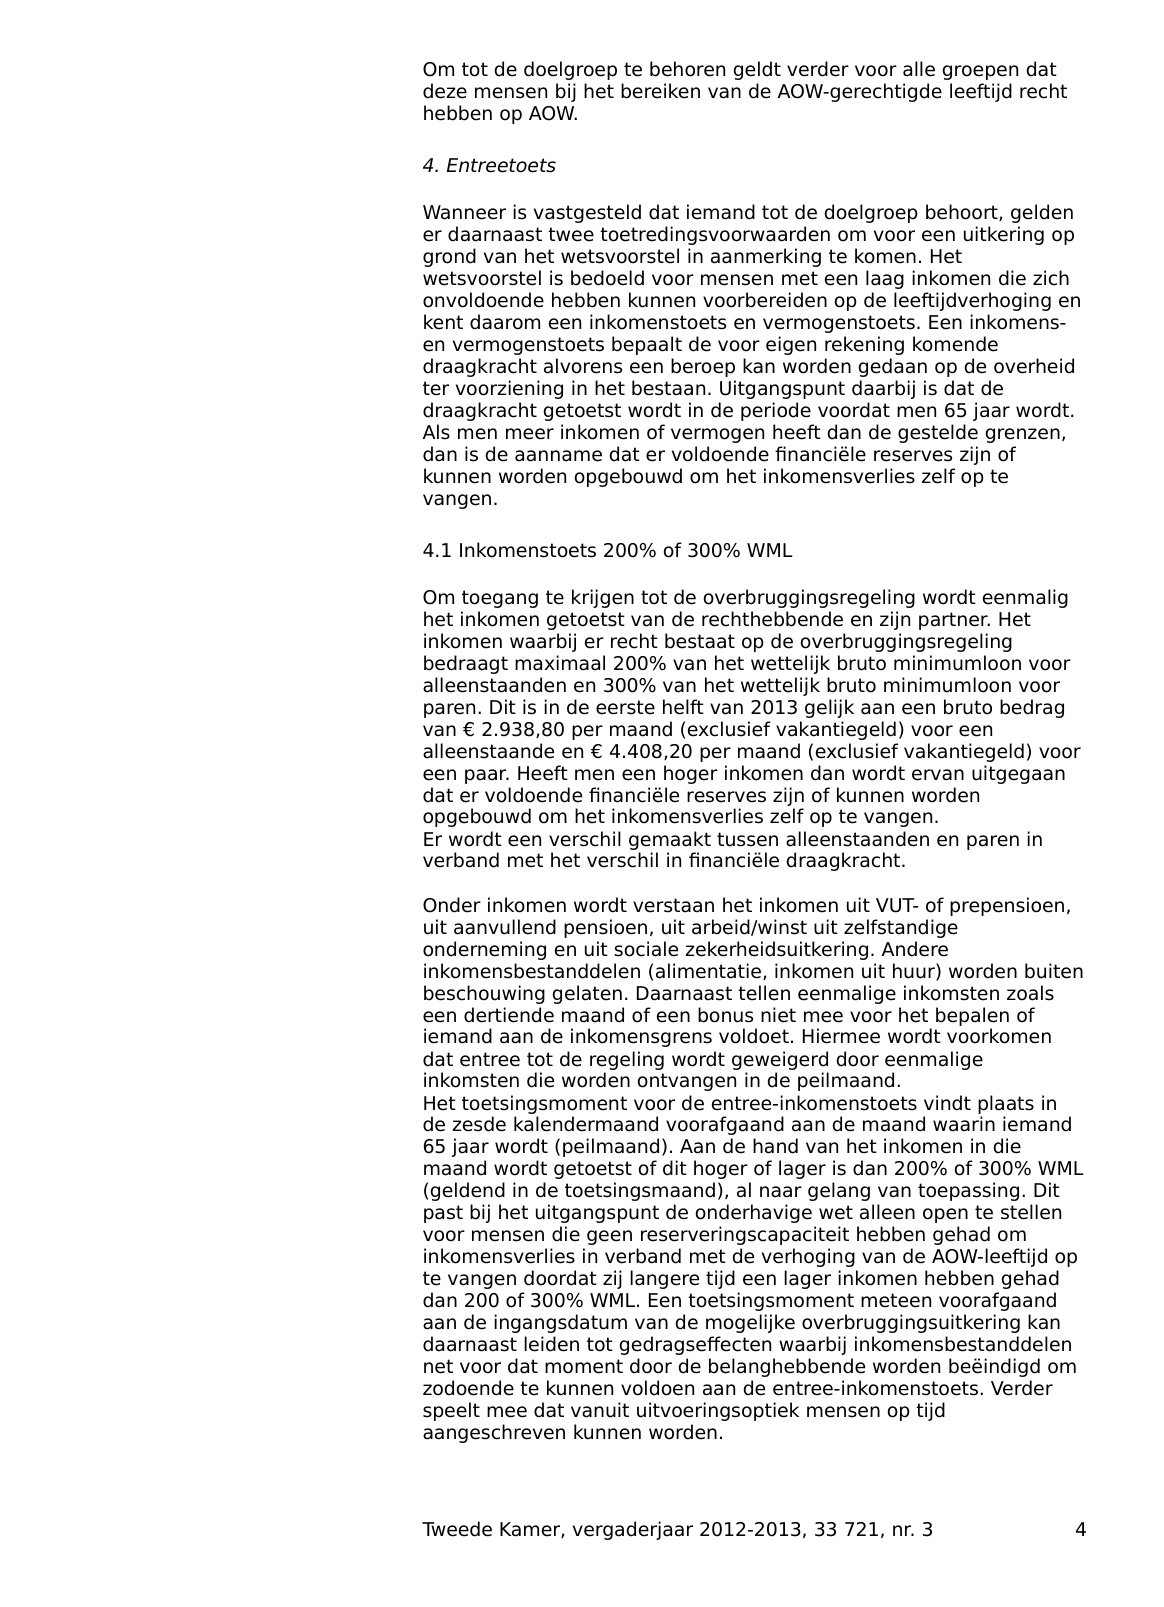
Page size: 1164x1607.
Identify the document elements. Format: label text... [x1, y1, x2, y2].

text Om tot de doelgroep te behoren geldt verder voor alle groepen dat deze mensen bij het bereiken van de AOW-gerechtigde leeftijd recht hebben op AOW. [422, 59, 1087, 125]
text Het toetsingsmoment voor de entree-inkomenstoets vindt plaats in de zesde kalendermaand voorafgaand aan de maand waarin iemand 65 jaar wordt (peilmaand). Aan de hand van het inkomen in die maand wordt getoetst of dit hoger of lager is dan 200% of 300% WML (geldend in de toetsingsmaand), al naar gelang van toepassing. Dit past bij het uitgangspunt de onderhavige wet alleen open te stellen voor mensen die geen reserveringscapaciteit hebben gehad om inkomensverlies in verband met de verhoging van de AOW-leeftijd op te vangen doordat zij langere tijd een lager inkomen hebben gehad dan 200 of 300% WML. Een toetsingsmoment meteen voorafgaand aan de ingangsdatum van de mogelijke overbruggingsuitkering kan daarnaast leiden tot gedragseffecten waarbij inkomensbestanddelen net voor dat moment door de belanghebbende worden beëindigd om zodoende te kunnen voldoen aan de entree-inkomenstoets. Verder speelt mee dat vanuit uitvoeringsoptiek mensen op tijd aangeschreven kunnen worden. [422, 1092, 1087, 1444]
subtitle 4.1 Inkomenstoets 200% of 300% WML [422, 540, 1087, 562]
text Om toegang te krijgen tot de overbruggingsregeling wordt eenmalig het inkomen getoetst van de rechthebbende en zijn partner. Het inkomen waarbij er recht bestaat op de overbruggingsregeling bedraagt maximaal 200% van het wettelijk bruto minimumloon voor alleenstaanden en 300% van het wettelijk bruto minimumloon voor paren. Dit is in de eerste helft van 2013 gelijk aan een bruto bedrag van € 2.938,80 per maand (exclusief vakantiegeld) voor een alleenstaande en € 4.408,20 per maand (exclusief vakantiegeld) voor een paar. Heeft men een hoger inkomen dan wordt ervan uitgegaan dat er voldoende financiële reserves zijn of kunnen worden opgebouwd om het inkomensverlies zelf op te vangen. [422, 587, 1087, 828]
text Onder inkomen wordt verstaan het inkomen uit VUT- of prepensioen, uit aanvullend pensioen, uit arbeid/winst uit zelfstandige onderneming en uit sociale zekerheidsuitkering. Andere inkomensbestanddelen (alimentatie, inkomen uit huur) worden buiten beschouwing gelaten. Daarnaast tellen eenmalige inkomsten zoals een dertiende maand of een bonus niet mee voor het bepalen of iemand aan de inkomensgrens voldoet. Hiermee wordt voorkomen dat entree tot de regeling wordt geweigerd door eenmalige inkomsten die worden ontvangen in de peilmaand. [422, 894, 1087, 1092]
text Wanneer is vastgesteld dat iemand tot de doelgroep behoort, gelden er daarnaast twee toetredingsvoorwaarden om voor een uitkering op grond van het wetsvoorstel in aanmerking te komen. Het wetsvoorstel is bedoeld voor mensen met een laag inkomen die zich onvoldoende hebben kunnen voorbereiden op de leeftijdverhoging en kent daarom een inkomenstoets en vermogenstoets. Een inkomens- en vermogenstoets bepaalt de voor eigen rekening komende draagkracht alvorens een beroep kan worden gedaan op de overheid ter voorziening in het bestaan. Uitgangspunt daarbij is dat de draagkracht getoetst wordt in de periode voordat men 65 jaar wordt. Als men meer inkomen of vermogen heeft dan de gestelde grenzen, dan is de aanname dat er voldoende financiële reserves zijn of kunnen worden opgebouwd om het inkomensverlies zelf op te vangen. [422, 202, 1087, 510]
subtitle 4. Entreetoets [422, 155, 1087, 177]
text Er wordt een verschil gemaakt tussen alleenstaanden en paren in verband met het verschil in financiële draagkracht. [422, 828, 1087, 872]
